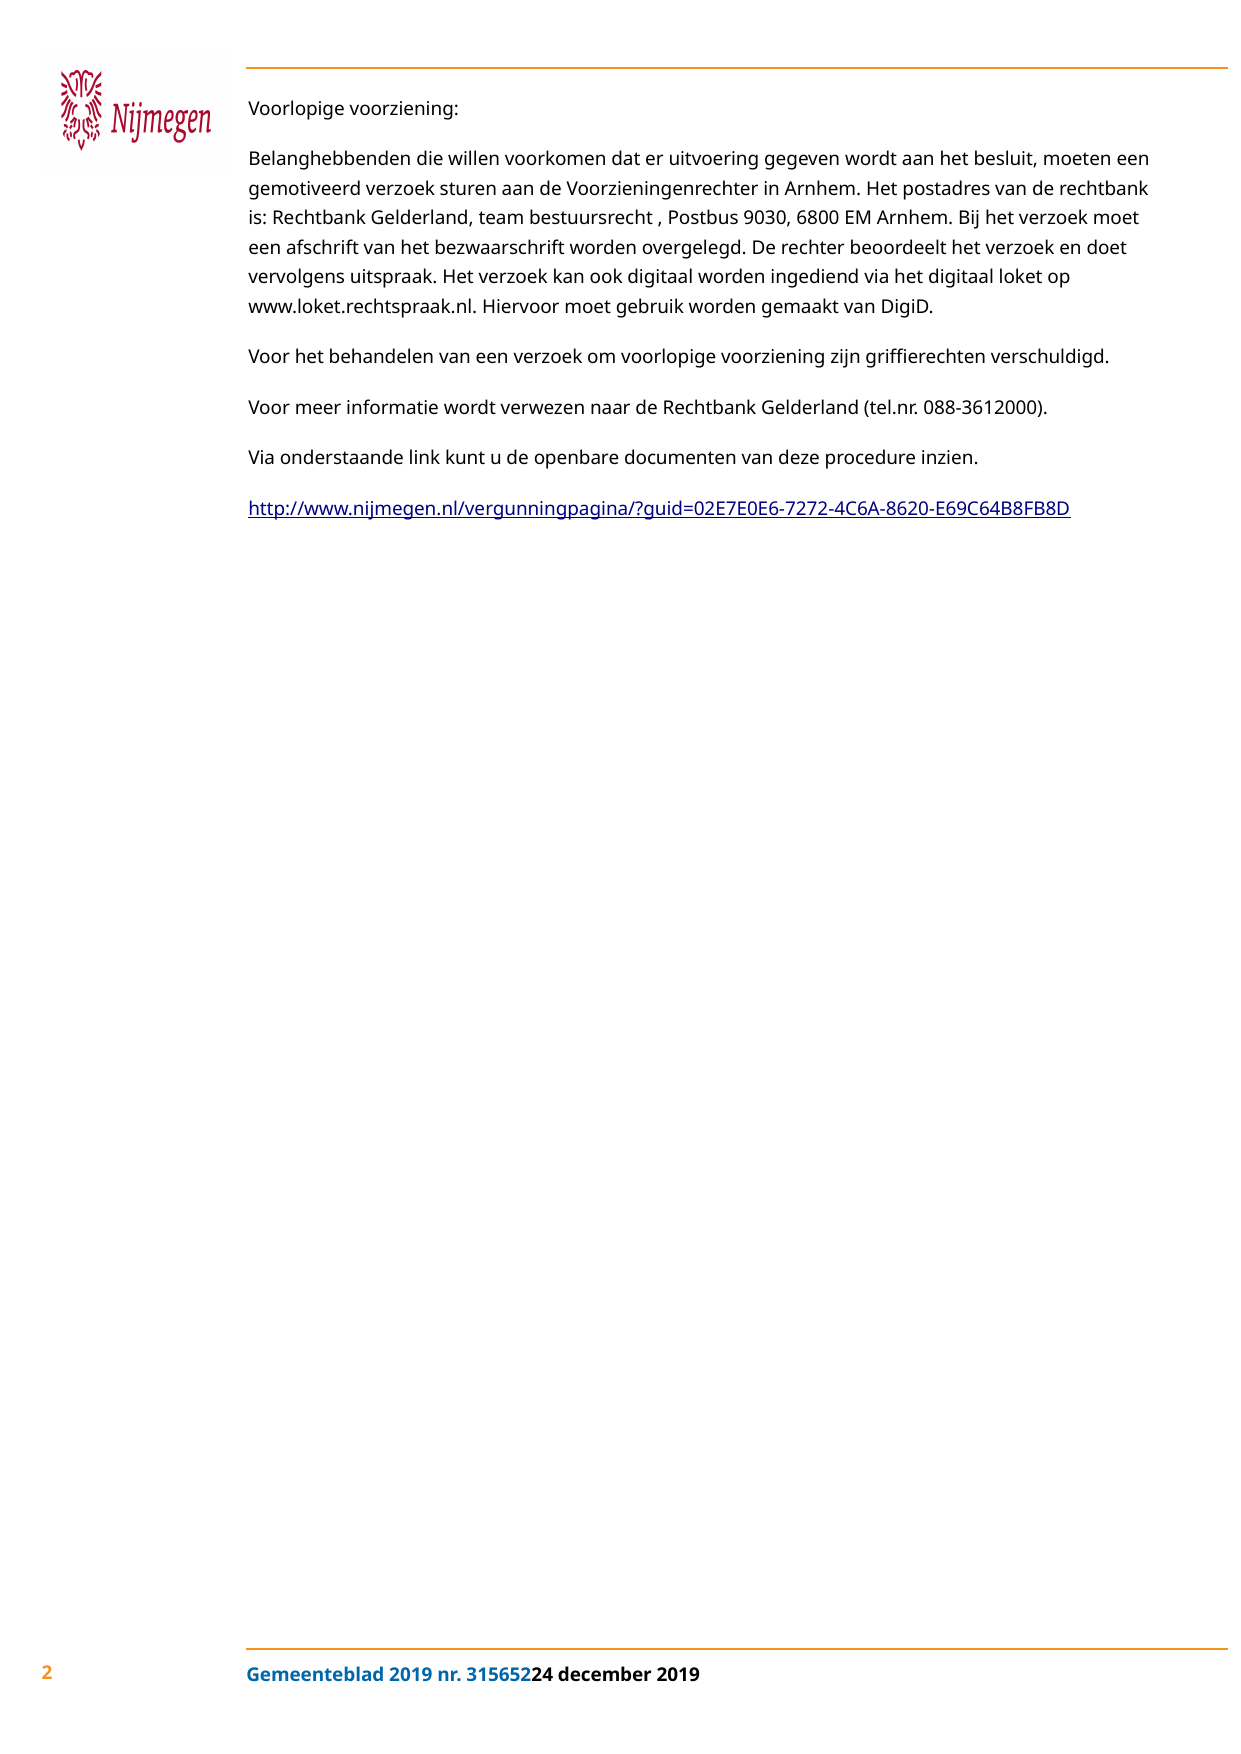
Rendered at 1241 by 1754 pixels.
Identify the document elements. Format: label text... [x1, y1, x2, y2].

text Belanghebbenden die willen voorkomen dat er uitvoering gegeven wordt aan het besluit, moeten een gemotiveerd verzoek sturen aan de Voorzieningenrechter in Arnhem. Het postadres van de rechtbank is: Rechtbank Gelderland, team bestuursrecht , Postbus 9030, 6800 EM Arnhem. Bij het verzoek moet een afschrift van het bezwaarschrift worden overgelegd. De rechter beoordeelt het verzoek en doet vervolgens uitspraak. Het verzoek kan ook digitaal worden ingediend via het digitaal loket op www.loket.rechtspraak.nl. Hiervoor moet gebruik worden gemaakt van DigiD. [248, 145, 1152, 319]
text Voor meer informatie wordt verwezen naar de Rechtbank Gelderland (tel.nr. 088-3612000). [248, 394, 1152, 420]
picture [41, 47, 231, 172]
text Voorlopige voorziening: [248, 95, 1152, 121]
text http://www.nijmegen.nl/vergunningpagina/?guid=02E7E0E6-7272-4C6A-8620-E69C64B8FB8D [248, 495, 1152, 521]
text Via onderstaande link kunt u de openbare documenten van deze procedure inzien. [248, 444, 1152, 470]
text Voor het behandelen van een verzoek om voorlopige voorziening zijn griffierechten verschuldigd. [248, 343, 1152, 369]
